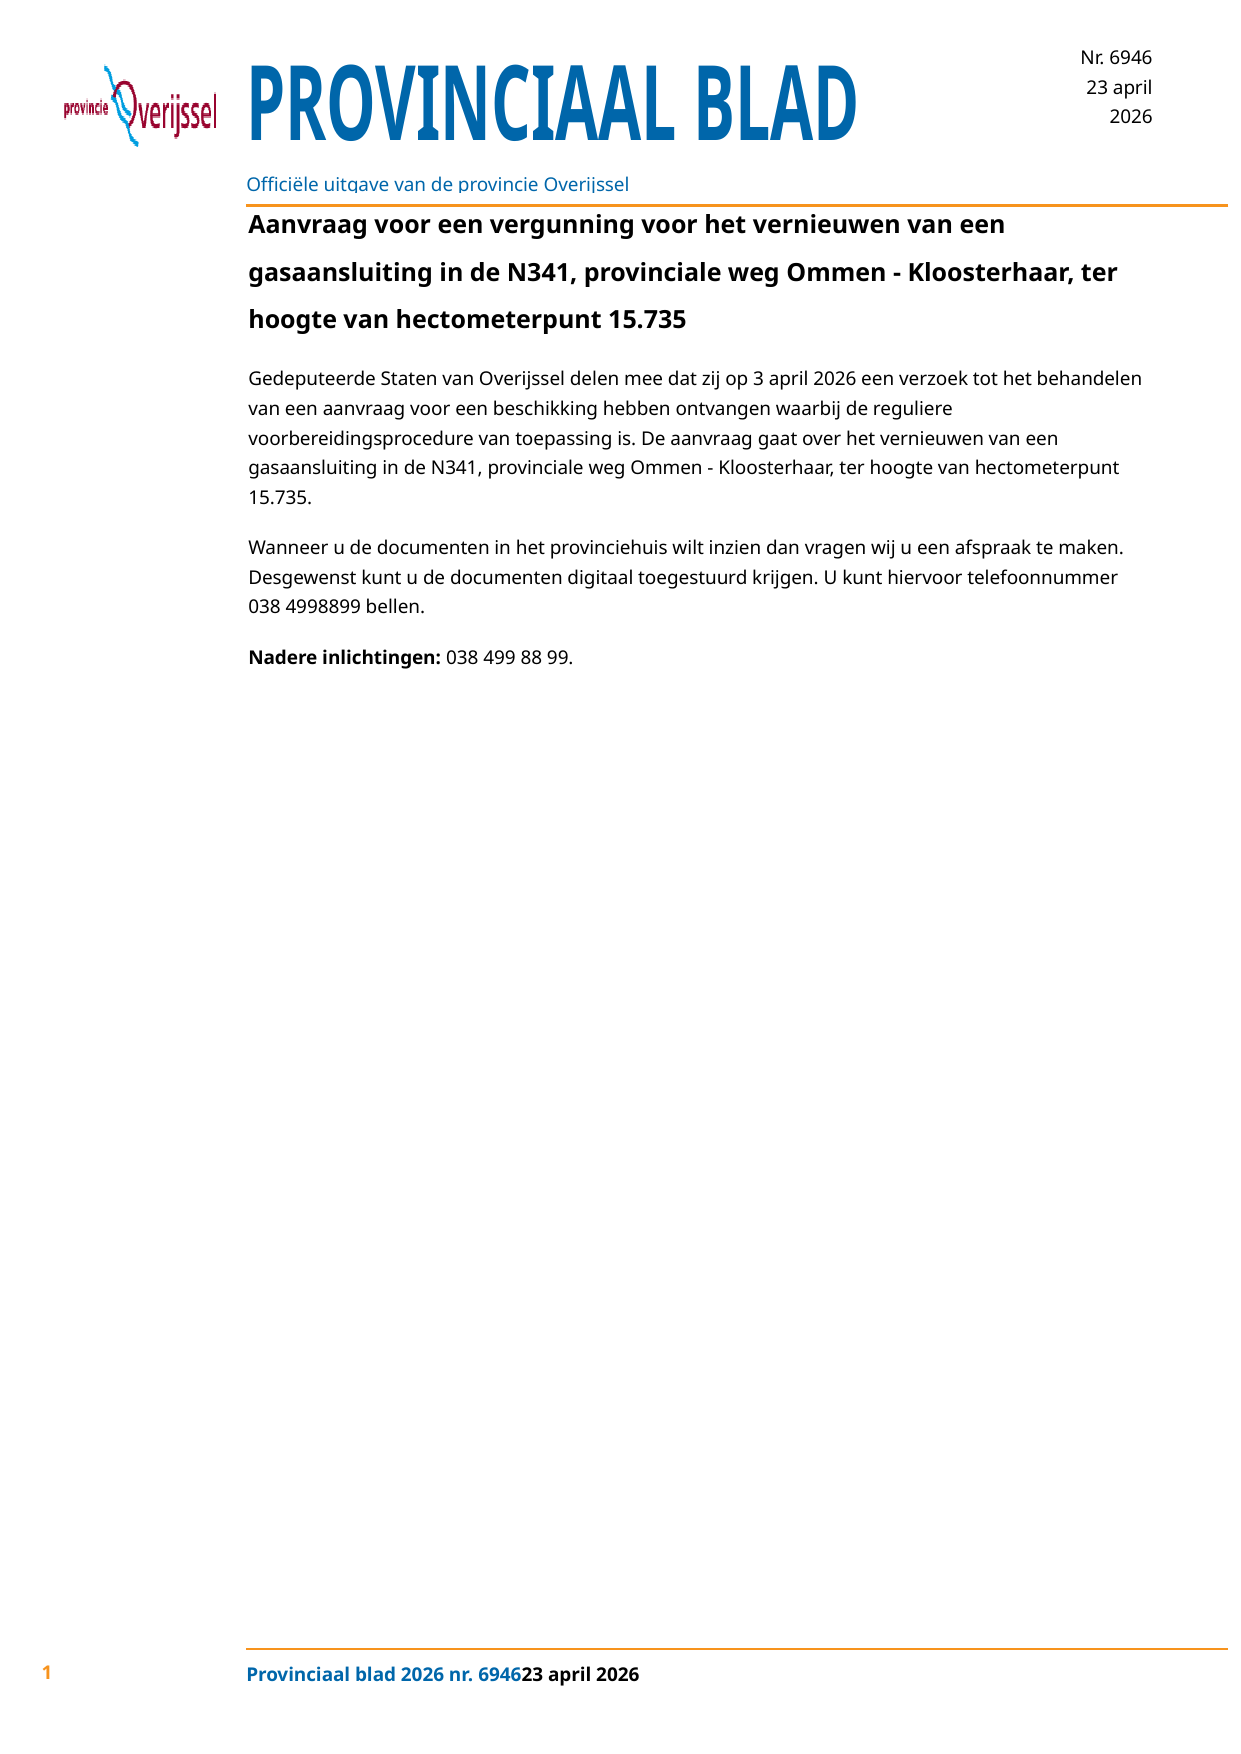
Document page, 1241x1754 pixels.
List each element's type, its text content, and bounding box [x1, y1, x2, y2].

text Aanvraag voor een vergunning voor het vernieuwen van een gasaansluiting in de N341, provinciale weg Ommen - Kloosterhaar, ter hoogte van hectometerpunt 15.735 [248, 207, 1152, 336]
text Gedeputeerde Staten van Overijssel delen mee dat zij op 3 april 2026 een verzoek tot het behandelen van een aanvraag voor een beschikking hebben ontvangen waarbij de reguliere voorbereidingsprocedure van toepassing is. De aanvraag gaat over het vernieuwen van een gasaansluiting in de N341, provinciale weg Ommen - Kloosterhaar, ter hoogte van hectometerpunt 15.735. [248, 366, 1152, 509]
text Nadere inlichtingen: 038 499 88 99. [248, 644, 1152, 669]
picture [41, 47, 231, 172]
text Wanneer u de documenten in het provinciehuis wilt inzien dan vragen wij u een afspraak te maken. Desgewenst kunt u de documenten digitaal toegestuurd krijgen. U kunt hiervoor telefoonnummer 038 4998899 bellen. [248, 534, 1152, 619]
